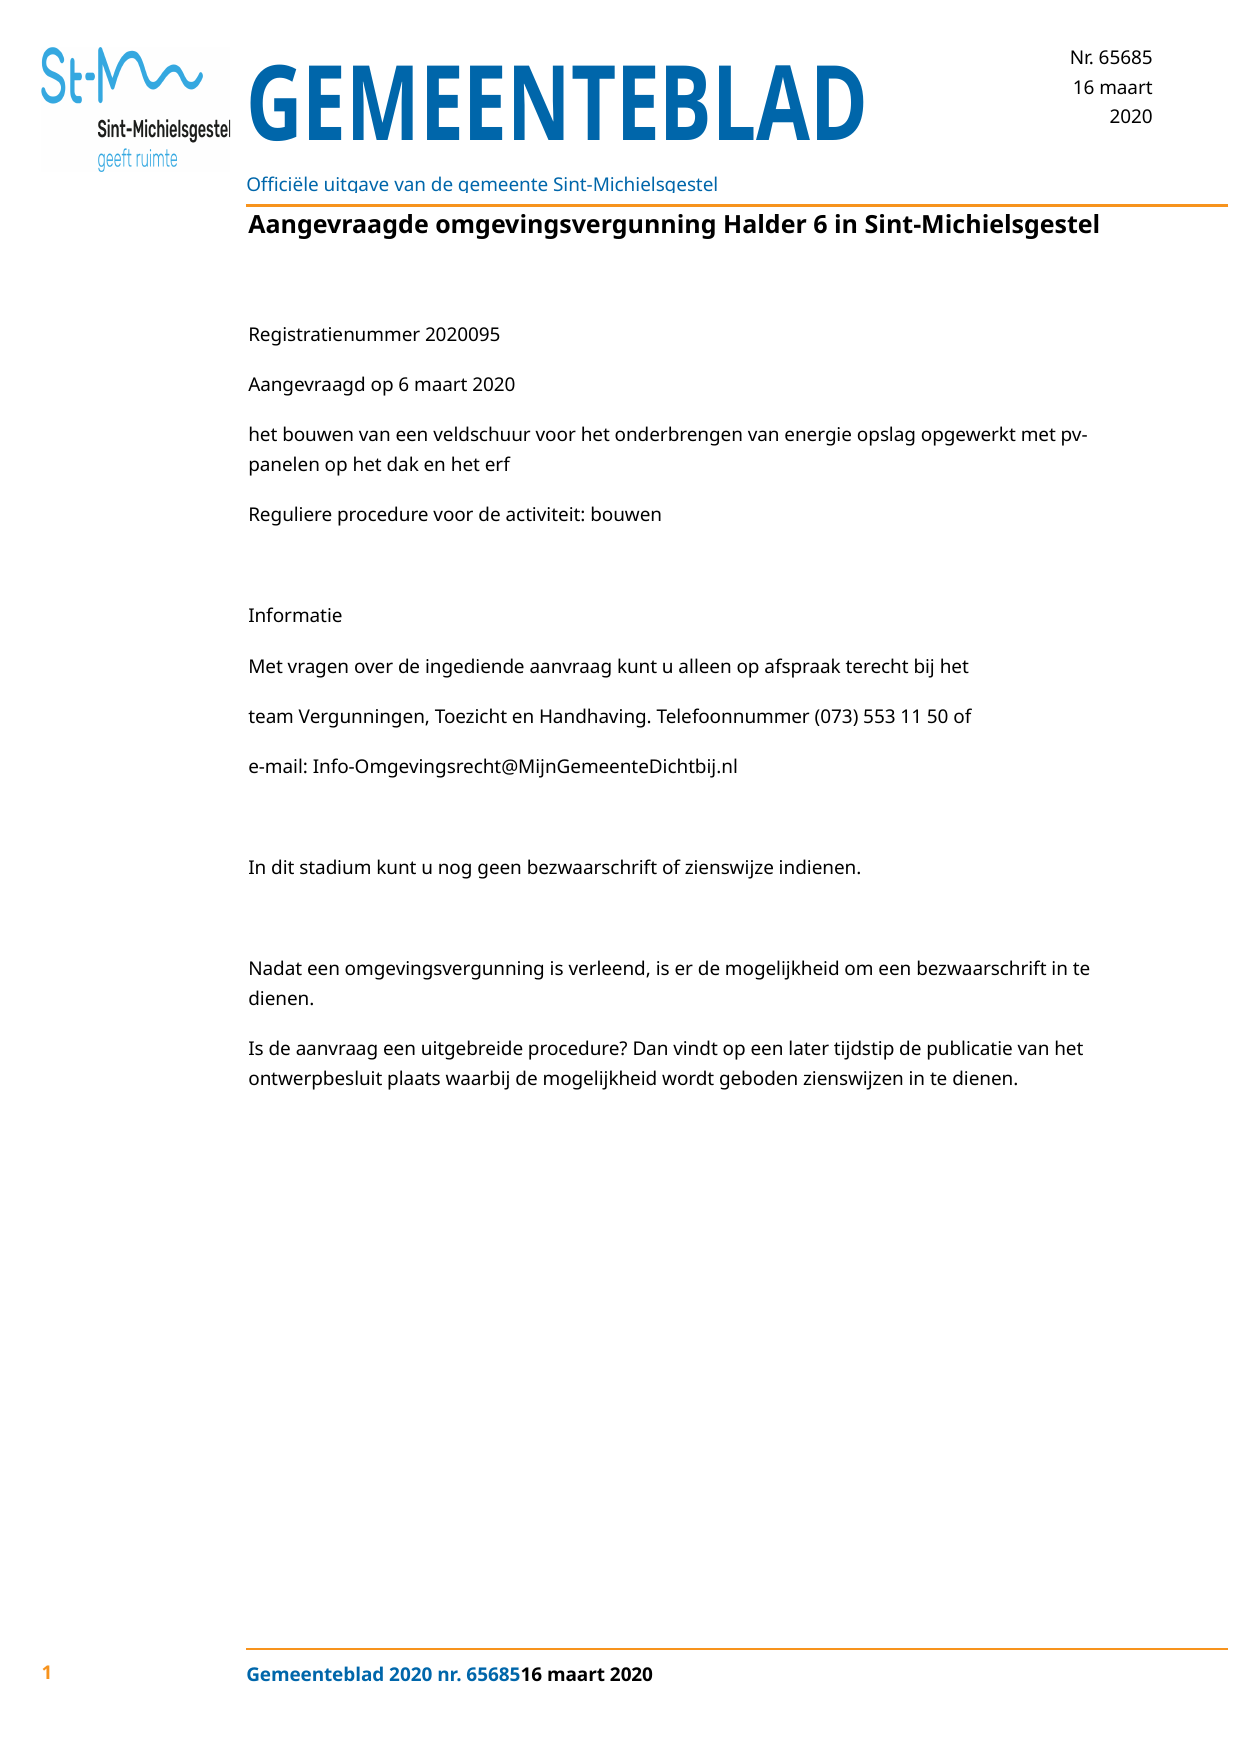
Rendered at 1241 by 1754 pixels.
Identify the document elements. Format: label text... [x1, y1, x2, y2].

text Met vragen over de ingediende aanvraag kunt u alleen op afspraak terecht bij het [248, 653, 1152, 678]
text Registratienummer 2020095 [248, 321, 1152, 346]
text team Vergunningen, Toezicht en Handhaving. Telefoonnummer (073) 553 11 50 of [248, 703, 1152, 729]
text e-mail: Info-Omgevingsrecht@MijnGemeenteDichtbij.nl [248, 754, 1152, 779]
text Informatie [248, 602, 1152, 628]
text In dit stadium kunt u nog geen bezwaarschrift of zienswijze indienen. [248, 854, 1152, 880]
text het bouwen van een veldschuur voor het onderbrengen van energie opslag opgewerkt met pv-panelen op het dak en het erf [248, 422, 1152, 477]
text Reguliere procedure voor de activiteit: bouwen [248, 502, 1152, 527]
picture [41, 47, 231, 172]
text Is de aanvraag een uitgebreide procedure? Dan vindt op een later tijdstip de publicatie van het ontwerpbesluit plaats waarbij de mogelijkheid wordt geboden zienswijzen in te dienen. [248, 1035, 1152, 1091]
text Nadat een omgevingsvergunning is verleend, is er de mogelijkheid om een bezwaarschrift in te dienen. [248, 955, 1152, 1011]
text Aangevraagd op 6 maart 2020 [248, 371, 1152, 397]
text Aangevraagde omgevingsvergunning Halder 6 in Sint-Michielsgestel [248, 207, 1152, 241]
